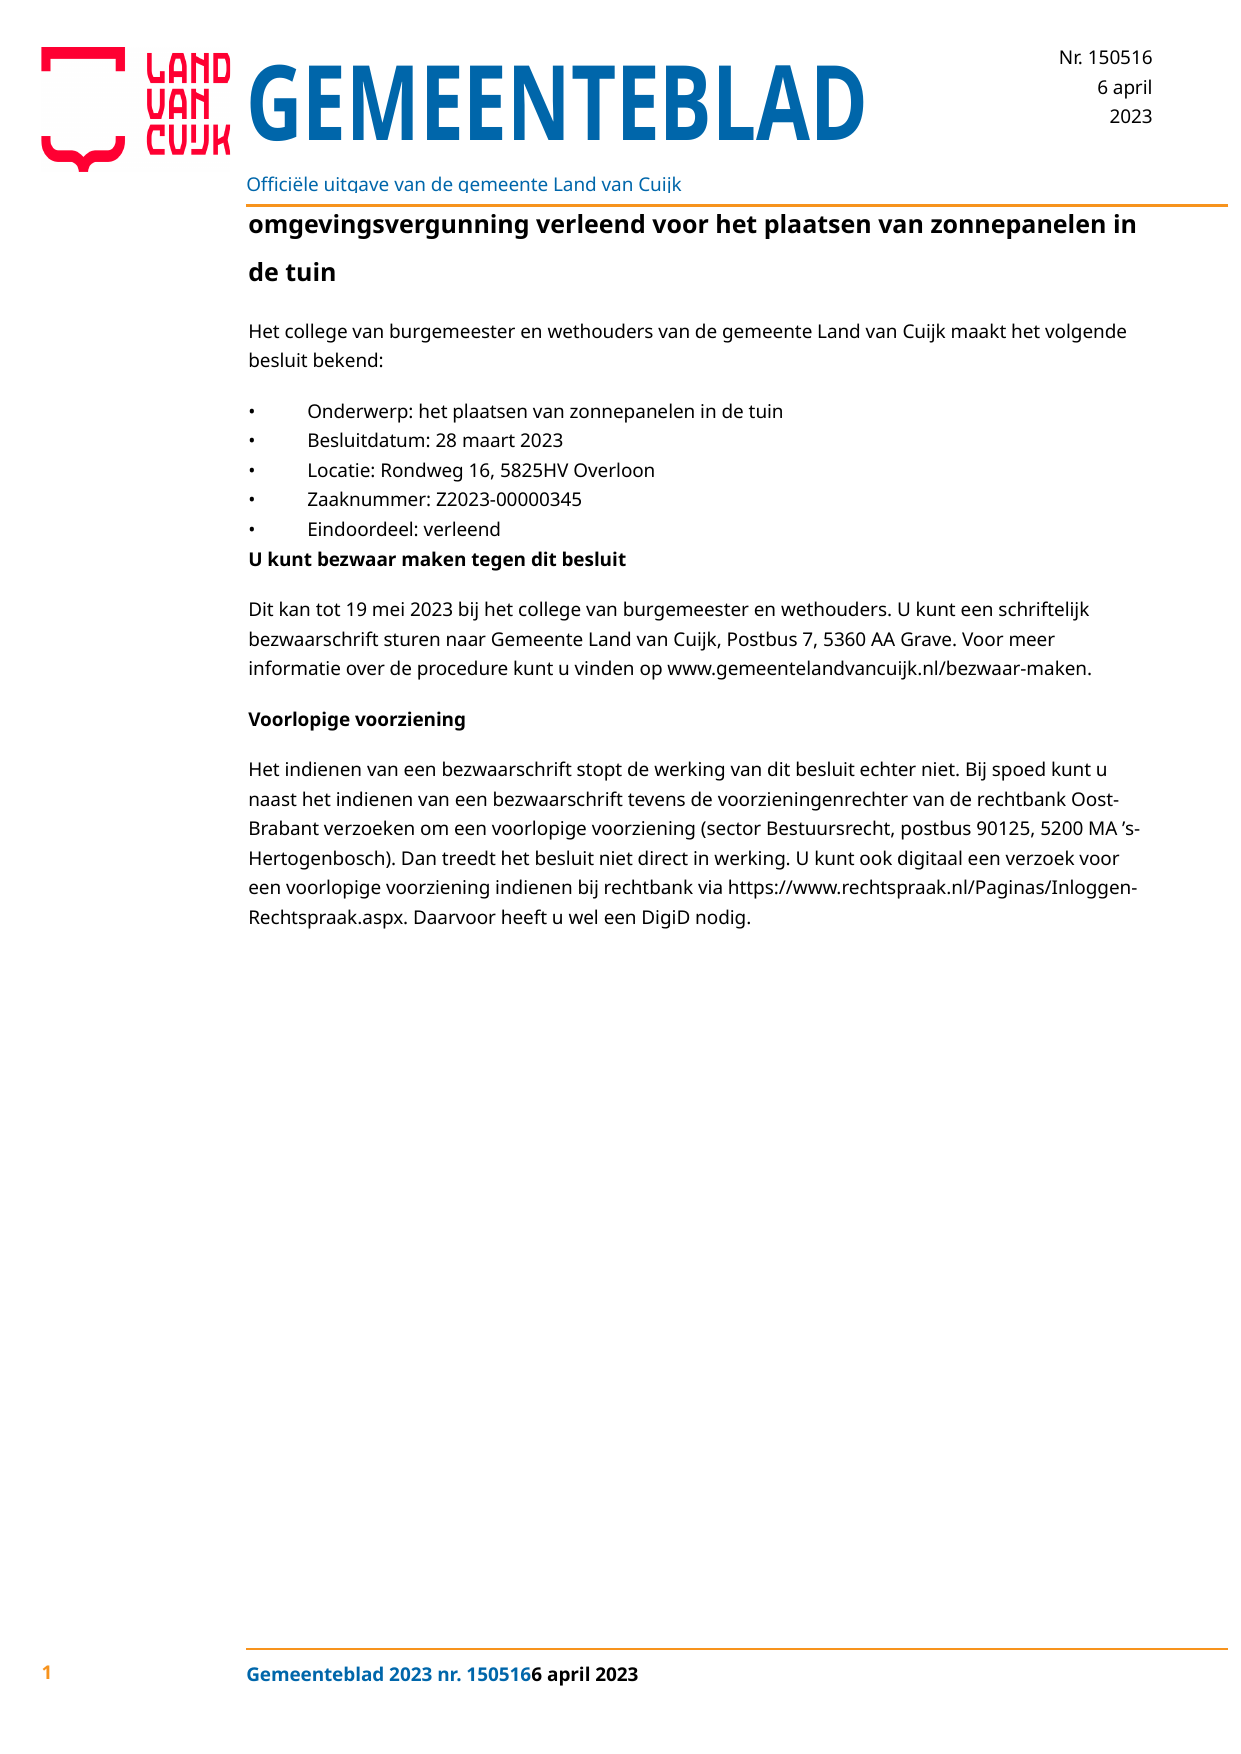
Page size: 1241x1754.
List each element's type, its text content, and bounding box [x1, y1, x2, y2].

list Eindoordeel: verleend [248, 516, 1152, 542]
text Dit kan tot 19 mei 2023 bij het college van burgemeester en wethouders. U kunt een schriftelijk bezwaarschrift sturen naar Gemeente Land van Cuijk, Postbus 7, 5360 AA Grave. Voor meer informatie over de procedure kunt u vinden op www.gemeentelandvancuijk.nl/bezwaar-maken. [248, 596, 1152, 681]
text Het indienen van een bezwaarschrift stopt de werking van dit besluit echter niet. Bij spoed kunt u naast het indienen van een bezwaarschrift tevens de voorzieningenrechter van de rechtbank Oost-Brabant verzoeken om een voorlopige voorziening (sector Bestuursrecht, postbus 90125, 5200 MA ’s-Hertogenbosch). Dan treedt het besluit niet direct in werking. U kunt ook digitaal een verzoek voor een voorlopige voorziening indienen bij rechtbank via https://www.rechtspraak.nl/Paginas/Inloggen-Rechtspraak.aspx. Daarvoor heeft u wel een DigiD nodig. [248, 756, 1152, 930]
text omgevingsvergunning verleend voor het plaatsen van zonnepanelen in de tuin [248, 207, 1152, 288]
text U kunt bezwaar maken tegen dit besluit [248, 546, 1152, 572]
text Het college van burgemeester en wethouders van de gemeente Land van Cuijk maakt het volgende besluit bekend: [248, 318, 1152, 373]
list Locatie: Rondweg 16, 5825HV Overloon [248, 457, 1152, 483]
picture [41, 47, 231, 172]
list Onderwerp: het plaatsen van zonnepanelen in de tuin [248, 398, 1152, 424]
text Voorlopige voorziening [248, 706, 1152, 732]
list Zaaknummer: Z2023-00000345 [248, 487, 1152, 512]
list Besluitdatum: 28 maart 2023 [248, 427, 1152, 453]
